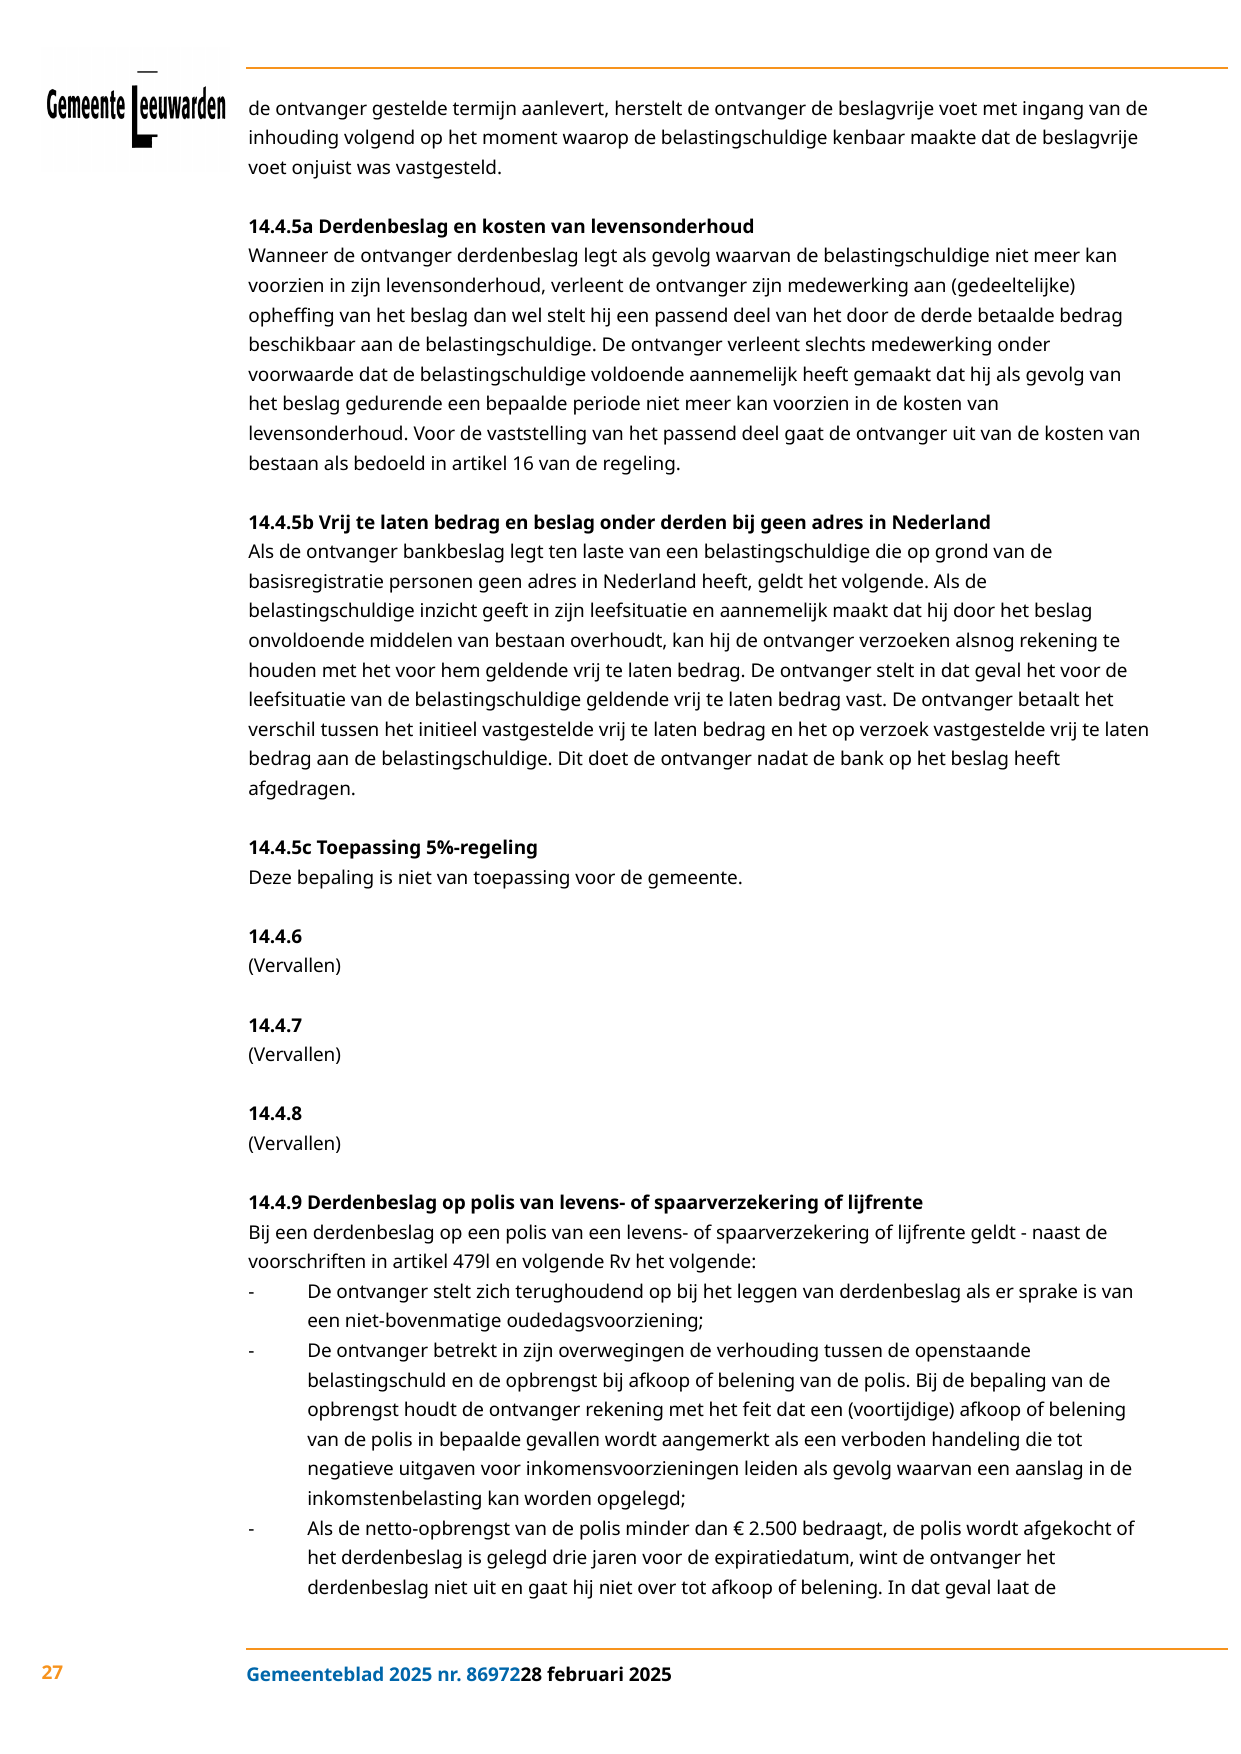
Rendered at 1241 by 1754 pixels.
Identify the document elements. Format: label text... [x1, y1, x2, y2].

list Als de netto-opbrengst van de polis minder dan € 2.500 bedraagt, de polis wordt afgekocht of het derdenbeslag is gelegd drie jaren voor de expiratiedatum, wint de ontvanger het derdenbeslag niet uit en gaat hij niet over tot afkoop of belening. In dat geval laat de [248, 1515, 1152, 1600]
text 14.4.5a Derdenbeslag en kosten van levensonderhoud [248, 213, 1152, 239]
text Deze bepaling is niet van toepassing voor de gemeente. [248, 864, 1152, 890]
text (Vervallen) [248, 953, 1152, 978]
text Wanneer de ontvanger derdenbeslag legt als gevolg waarvan de belastingschuldige niet meer kan voorzien in zijn levensonderhoud, verleent de ontvanger zijn medewerking aan (gedeeltelijke) opheffing van het beslag dan wel stelt hij een passend deel van het door de derde betaalde bedrag beschikbaar aan de belastingschuldige. De ontvanger verleent slechts medewerking onder voorwaarde dat de belastingschuldige voldoende aannemelijk heeft gemaakt dat hij als gevolg van het beslag gedurende een bepaalde periode niet meer kan voorzien in de kosten van levensonderhoud. Voor de vaststelling van het passend deel gaat de ontvanger uit van de kosten van bestaan als bedoeld in artikel 16 van de regeling. [248, 243, 1152, 476]
text 14.4.7 [248, 1012, 1152, 1038]
picture [41, 47, 231, 172]
text de ontvanger gestelde termijn aanlevert, herstelt de ontvanger de beslagvrije voet met ingang van de inhouding volgend op het moment waarop de belastingschuldige kenbaar maakte dat de beslagvrije voet onjuist was vastgesteld. [248, 95, 1152, 180]
text 14.4.8 [248, 1101, 1152, 1126]
list De ontvanger betrekt in zijn overwegingen de verhouding tussen de openstaande belastingschuld en de opbrengst bij afkoop of belening van de polis. Bij de bepaling van de opbrengst houdt de ontvanger rekening met het feit dat een (voortijdige) afkoop of belening van de polis in bepaalde gevallen wordt aangemerkt als een verboden handeling die tot negatieve uitgaven voor inkomensvoorzieningen leiden als gevolg waarvan een aanslag in de inkomstenbelasting kan worden opgelegd; [248, 1337, 1152, 1511]
text Bij een derdenbeslag op een polis van een levens- of spaarverzekering of lijfrente geldt - naast de voorschriften in artikel 479l en volgende Rv het volgende: [248, 1219, 1152, 1274]
text (Vervallen) [248, 1041, 1152, 1067]
text 14.4.5c Toepassing 5%-regeling [248, 834, 1152, 860]
text (Vervallen) [248, 1130, 1152, 1156]
text Als de ontvanger bankbeslag legt ten laste van een belastingschuldige die op grond van de basisregistratie personen geen adres in Nederland heeft, geldt het volgende. Als de belastingschuldige inzicht geeft in zijn leefsituatie en aannemelijk maakt dat hij door het beslag onvoldoende middelen van bestaan overhoudt, kan hij de ontvanger verzoeken alsnog rekening te houden met het voor hem geldende vrij te laten bedrag. De ontvanger stelt in dat geval het voor de leefsituatie van de belastingschuldige geldende vrij te laten bedrag vast. De ontvanger betaalt het verschil tussen het initieel vastgestelde vrij te laten bedrag en het op verzoek vastgestelde vrij te laten bedrag aan de belastingschuldige. Dit doet de ontvanger nadat de bank op het beslag heeft afgedragen. [248, 538, 1152, 801]
text 14.4.9 Derdenbeslag op polis van levens- of spaarverzekering of lijfrente [248, 1189, 1152, 1215]
text 14.4.6 [248, 923, 1152, 949]
list De ontvanger stelt zich terughoudend op bij het leggen van derdenbeslag als er sprake is van een niet-bovenmatige oudedagsvoorziening; [248, 1278, 1152, 1333]
text 14.4.5b Vrij te laten bedrag en beslag onder derden bij geen adres in Nederland [248, 509, 1152, 535]
